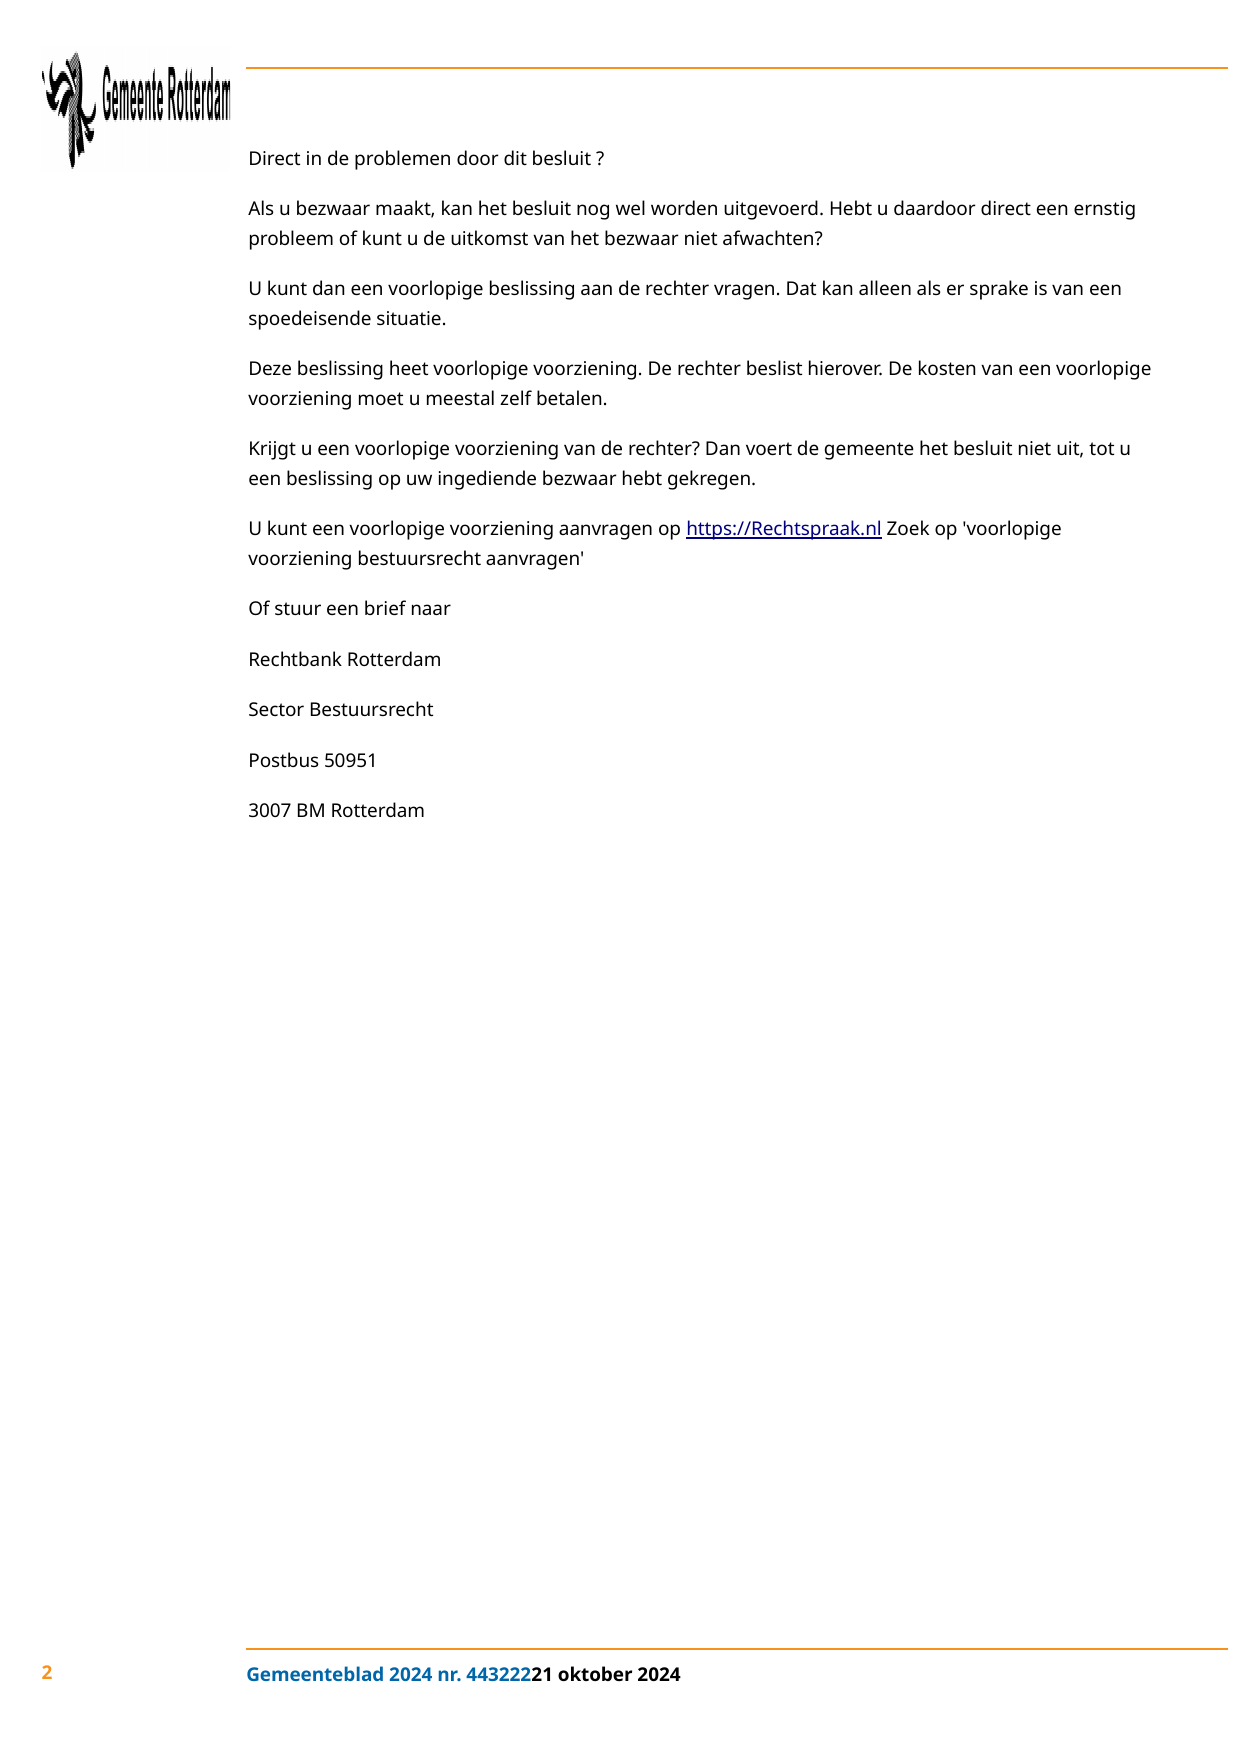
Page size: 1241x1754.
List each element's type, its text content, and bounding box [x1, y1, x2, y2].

text Sector Bestuursrecht [248, 696, 1152, 722]
picture [41, 47, 231, 172]
text Postbus 50951 [248, 747, 1152, 773]
text Krijgt u een voorlopige voorziening van de rechter? Dan voert de gemeente het besluit niet uit, tot u een beslissing op uw ingediende bezwaar hebt gekregen. [248, 436, 1152, 491]
text Deze beslissing heet voorlopige voorziening. De rechter beslist hierover. De kosten van een voorlopige voorziening moet u meestal zelf betalen. [248, 356, 1152, 411]
text Direct in de problemen door dit besluit ? [248, 145, 1152, 171]
text U kunt een voorlopige voorziening aanvragen op https://Rechtspraak.nl Zoek op 'voorlopige voorziening bestuursrecht aanvragen' [248, 516, 1152, 571]
text 3007 BM Rotterdam [248, 797, 1152, 823]
text U kunt dan een voorlopige beslissing aan de rechter vragen. Dat kan alleen als er sprake is van een spoedeisende situatie. [248, 276, 1152, 331]
text Als u bezwaar maakt, kan het besluit nog wel worden uitgevoerd. Hebt u daardoor direct een ernstig probleem of kunt u de uitkomst van het bezwaar niet afwachten? [248, 196, 1152, 251]
text Of stuur een brief naar [248, 596, 1152, 621]
text Rechtbank Rotterdam [248, 646, 1152, 672]
